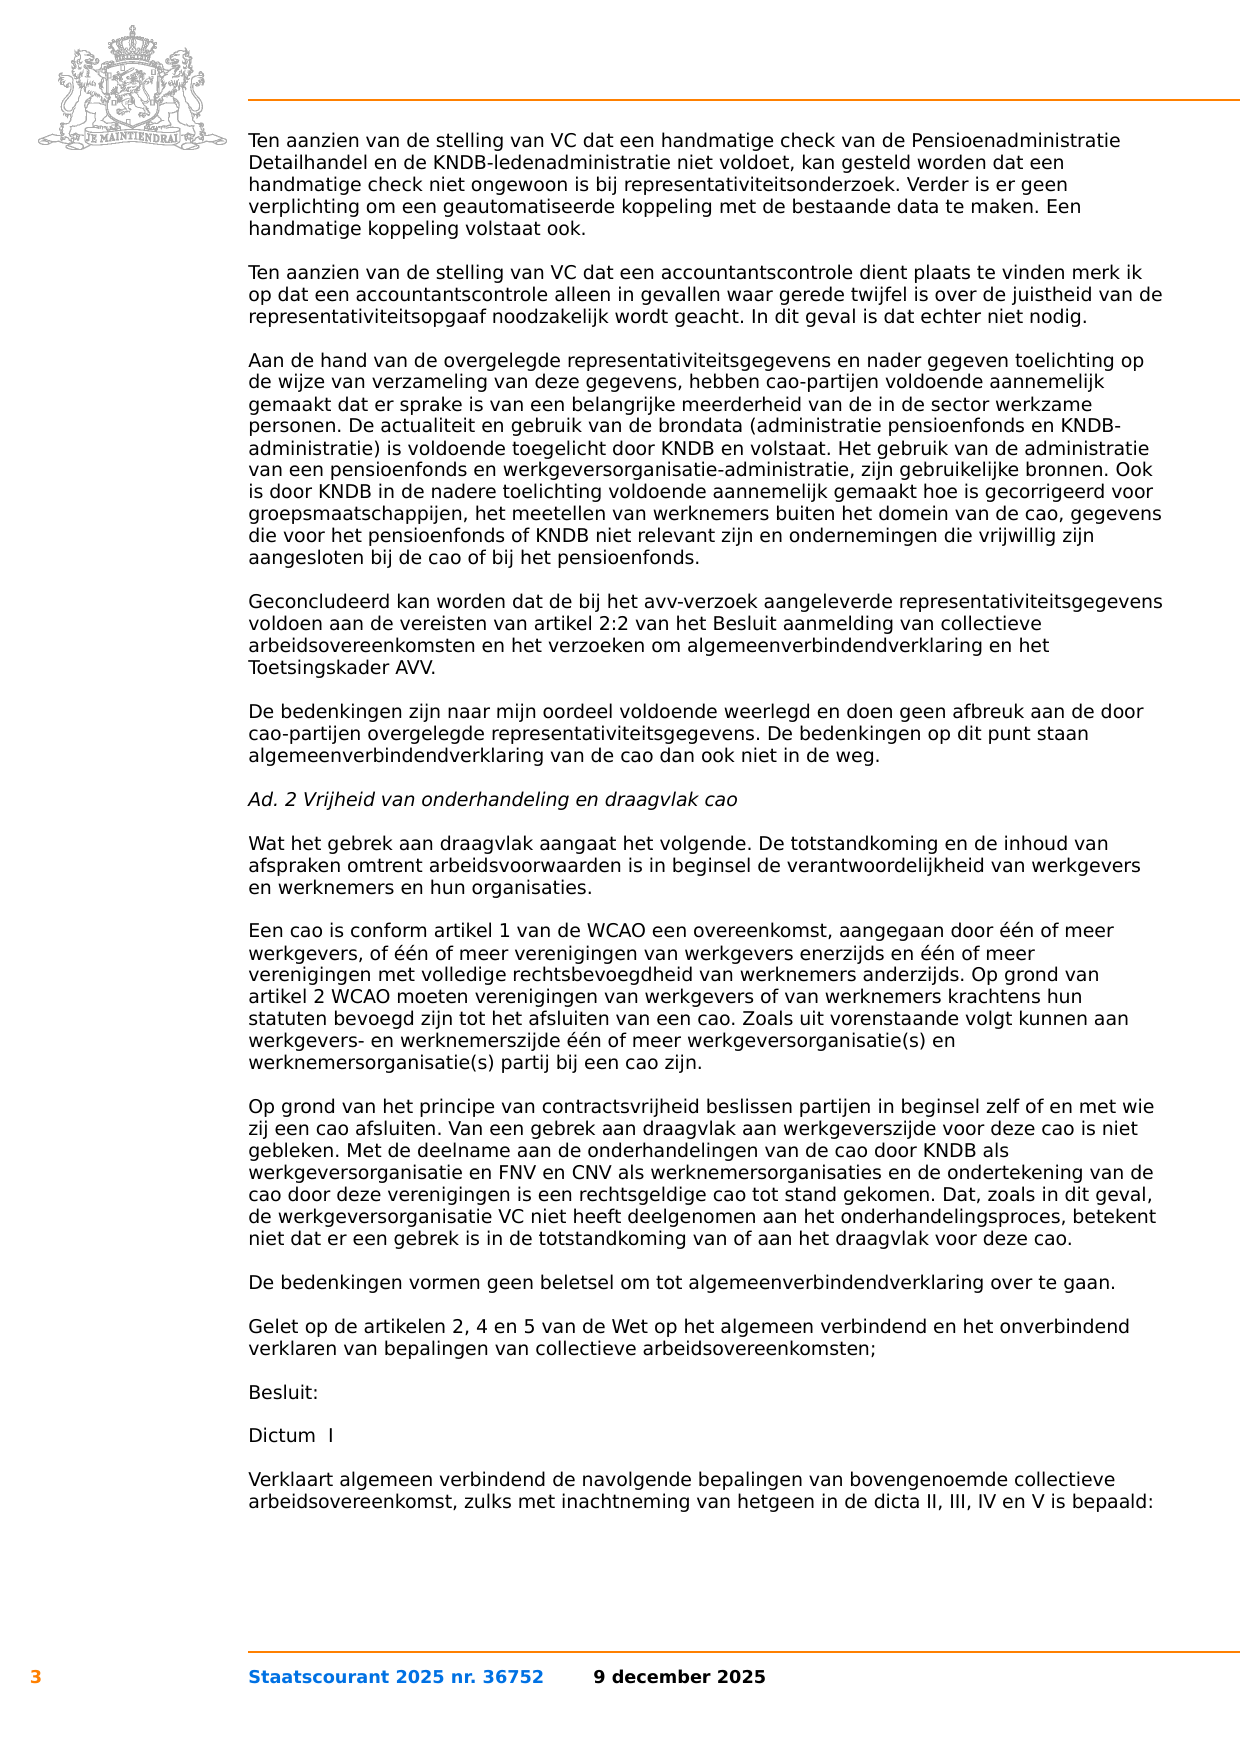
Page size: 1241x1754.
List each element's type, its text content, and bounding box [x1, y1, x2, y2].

text Een cao is conform artikel 1 van de WCAO een overeenkomst, aangegaan door één of meer werkgevers, of één of meer verenigingen van werkgevers enerzijds en één of meer verenigingen met volledige rechtsbevoegdheid van werknemers anderzijds. Op grond van artikel 2 WCAO moeten verenigingen van werkgevers of van werknemers krachtens hun statuten bevoegd zijn tot het afsluiten van een cao. Zoals uit vorenstaande volgt kunnen aan werkgevers- en werknemerszijde één of meer werkgeversorganisatie(s) en werknemersorganisatie(s) partij bij een cao zijn. [248, 920, 1163, 1074]
text Op grond van het principe van contractsvrijheid beslissen partijen in beginsel zelf of en met wie zij een cao afsluiten. Van een gebrek aan draagvlak aan werkgeverszijde voor deze cao is niet gebleken. Met de deelname aan de onderhandelingen van de cao door KNDB als werkgeversorganisatie en FNV en CNV als werknemersorganisaties en de ondertekening van de cao door deze verenigingen is een rechtsgeldige cao tot stand gekomen. Dat, zoals in dit geval, de werkgeversorganisatie VC niet heeft deelgenomen aan het onderhandelingsproces, betekent niet dat er een gebrek is in de totstandkoming van of aan het draagvlak voor deze cao. [248, 1096, 1163, 1250]
text Dictum I [248, 1425, 1163, 1447]
text Wat het gebrek aan draagvlak aangaat het volgende. De totstandkoming en de inhoud van afspraken omtrent arbeidsvoorwaarden is in beginsel de verantwoordelijkheid van werkgevers en werknemers en hun organisaties. [248, 833, 1163, 898]
text Gelet op de artikelen 2, 4 en 5 van de Wet op het algemeen verbindend en het onverbindend verklaren van bepalingen van collectieve arbeidsovereenkomsten; [248, 1316, 1163, 1360]
text Besluit: [248, 1382, 1163, 1403]
text De bedenkingen vormen geen beletsel om tot algemeenverbindendverklaring over te gaan. [248, 1272, 1163, 1294]
subtitle Ad. 2 Vrijheid van onderhandeling en draagvlak cao [248, 789, 1163, 811]
text Geconcludeerd kan worden dat de bij het avv-verzoek aangeleverde representativiteitsgegevens voldoen aan de vereisten van artikel 2:2 van het Besluit aanmelding van collectieve arbeidsovereenkomsten en het verzoeken om algemeenverbindendverklaring en het Toetsingskader AVV. [248, 591, 1163, 679]
text Verklaart algemeen verbindend de navolgende bepalingen van bovengenoemde collectieve arbeidsovereenkomst, zulks met inachtneming van hetgeen in de dicta II, III, IV en V is bepaald: [248, 1469, 1163, 1513]
text Aan de hand van de overgelegde representativiteitsgegevens en nader gegeven toelichting op de wijze van verzameling van deze gegevens, hebben cao-partijen voldoende aannemelijk gemaakt dat er sprake is van een belangrijke meerderheid van de in de sector werkzame personen. De actualiteit en gebruik van de brondata (administratie pensioenfonds en KNDB-administratie) is voldoende toegelicht door KNDB en volstaat. Het gebruik van de administratie van een pensioenfonds en werkgeversorganisatie-administratie, zijn gebruikelijke bronnen. Ook is door KNDB in de nadere toelichting voldoende aannemelijk gemaakt hoe is gecorrigeerd voor groepsmaatschappijen, het meetellen van werknemers buiten het domein van de cao, gegevens die voor het pensioenfonds of KNDB niet relevant zijn en ondernemingen die vrijwillig zijn aangesloten bij de cao of bij het pensioenfonds. [248, 349, 1163, 569]
picture [38, 25, 227, 150]
text Ten aanzien van de stelling van VC dat een handmatige check van de Pensioenadministratie Detailhandel en de KNDB-ledenadministratie niet voldoet, kan gesteld worden dat een handmatige check niet ongewoon is bij representativiteitsonderzoek. Verder is er geen verplichting om een geautomatiseerde koppeling met de bestaande data te maken. Een handmatige koppeling volstaat ook. [248, 130, 1163, 240]
text Ten aanzien van de stelling van VC dat een accountantscontrole dient plaats te vinden merk ik op dat een accountantscontrole alleen in gevallen waar gerede twijfel is over de juistheid van de representativiteitsopgaaf noodzakelijk wordt geacht. In dit geval is dat echter niet nodig. [248, 262, 1163, 328]
text De bedenkingen zijn naar mijn oordeel voldoende weerlegd en doen geen afbreuk aan de door cao-partijen overgelegde representativiteitsgegevens. De bedenkingen op dit punt staan algemeenverbindendverklaring van de cao dan ook niet in de weg. [248, 701, 1163, 767]
